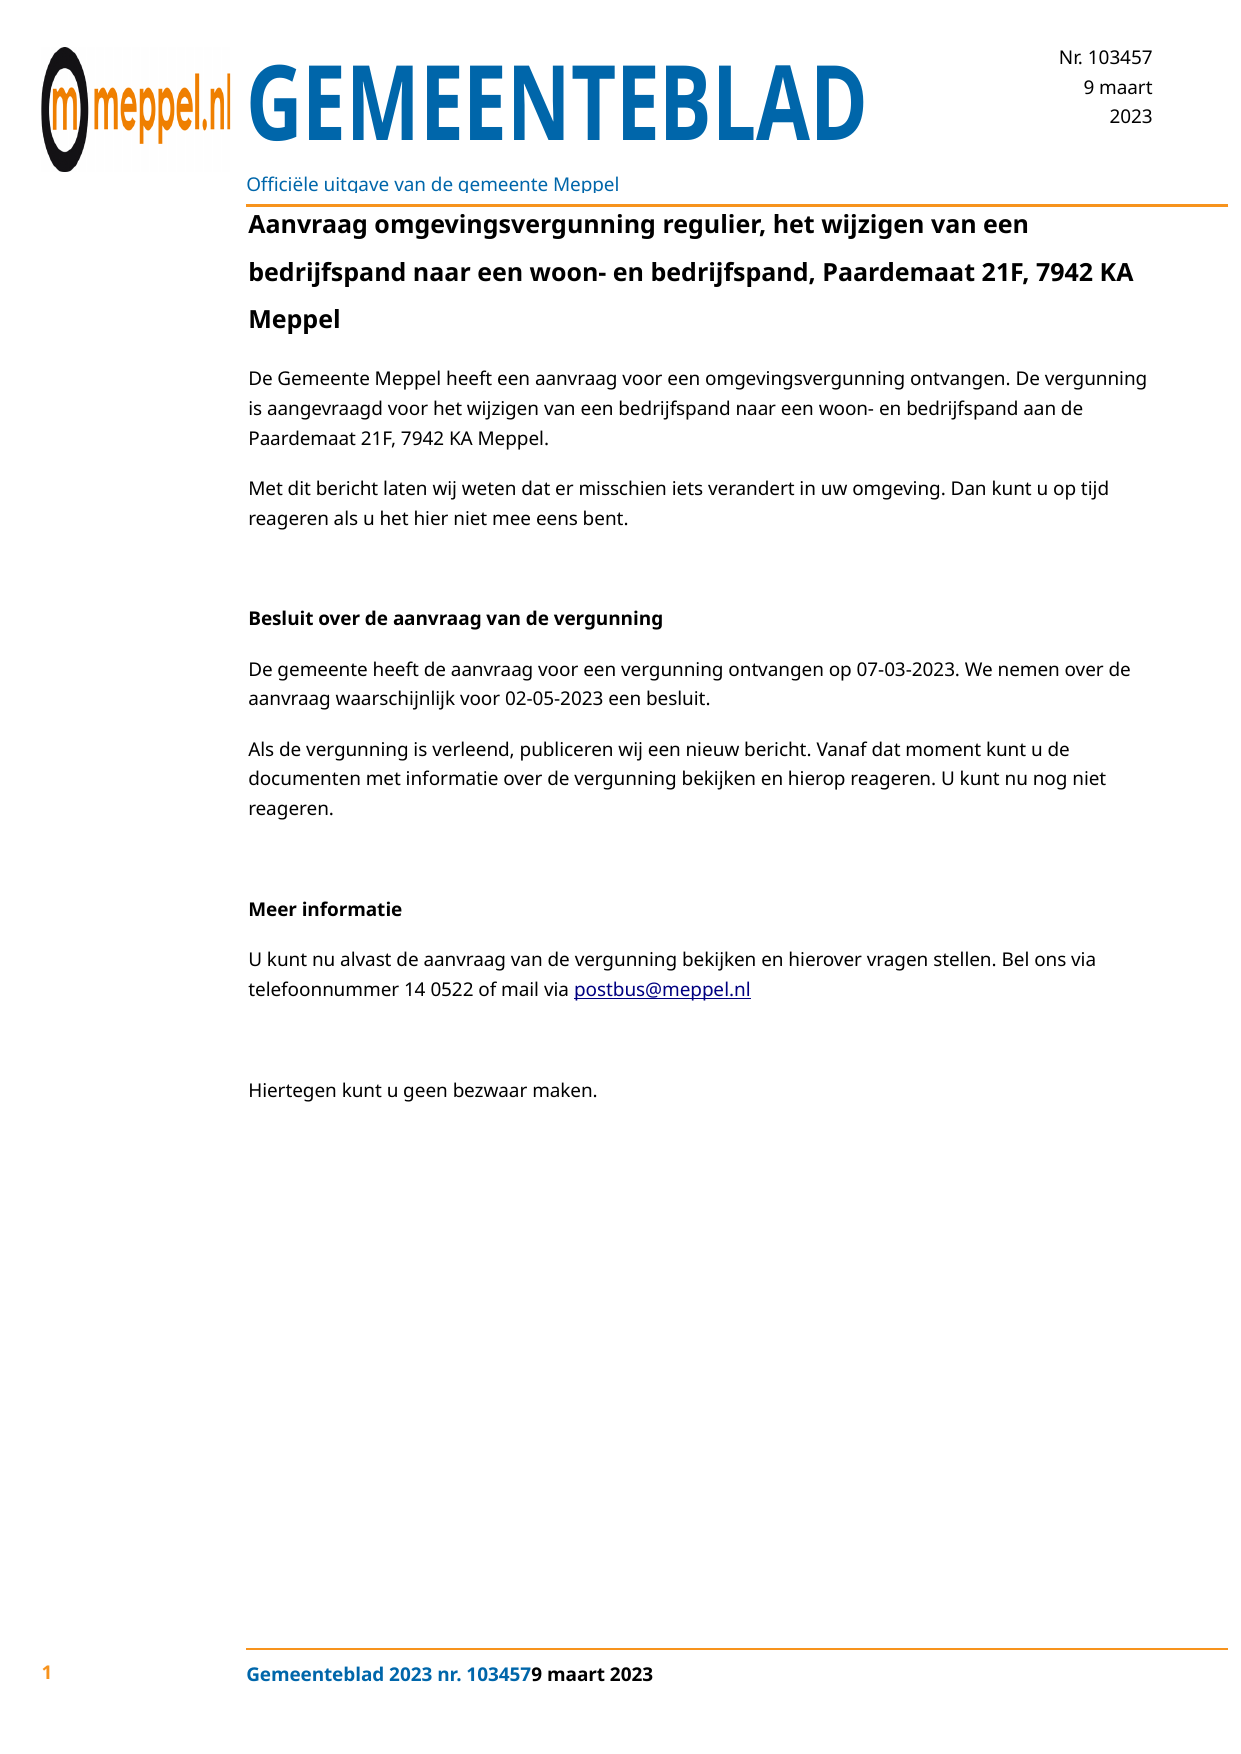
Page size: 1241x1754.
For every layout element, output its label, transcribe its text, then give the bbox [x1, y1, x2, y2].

text Met dit bericht laten wij weten dat er misschien iets verandert in uw omgeving. Dan kunt u op tijd reageren als u het hier niet mee eens bent. [248, 475, 1152, 530]
text De gemeente heeft de aanvraag voor een vergunning ontvangen op 07-03-2023. We nemen over de aanvraag waarschijnlijk voor 02-05-2023 een besluit. [248, 656, 1152, 711]
text Meer informatie [248, 896, 1152, 922]
picture [41, 47, 231, 172]
text Aanvraag omgevingsvergunning regulier, het wijzigen van een bedrijfspand naar een woon- en bedrijfspand, Paardemaat 21F, 7942 KA Meppel [248, 207, 1152, 336]
text De Gemeente Meppel heeft een aanvraag voor een omgevingsvergunning ontvangen. De vergunning is aangevraagd voor het wijzigen van een bedrijfspand naar een woon- en bedrijfspand aan de Paardemaat 21F, 7942 KA Meppel. [248, 366, 1152, 450]
text Hiertegen kunt u geen bezwaar maken. [248, 1077, 1152, 1102]
text Besluit over de aanvraag van de vergunning [248, 606, 1152, 631]
text U kunt nu alvast de aanvraag van de vergunning bekijken en hierover vragen stellen. Bel ons via telefoonnummer 14 0522 of mail via postbus@meppel.nl [248, 946, 1152, 1002]
text Als de vergunning is verleend, publiceren wij een nieuw bericht. Vanaf dat moment kunt u de documenten met informatie over de vergunning bekijken en hierop reageren. U kunt nu nog niet reageren. [248, 736, 1152, 821]
